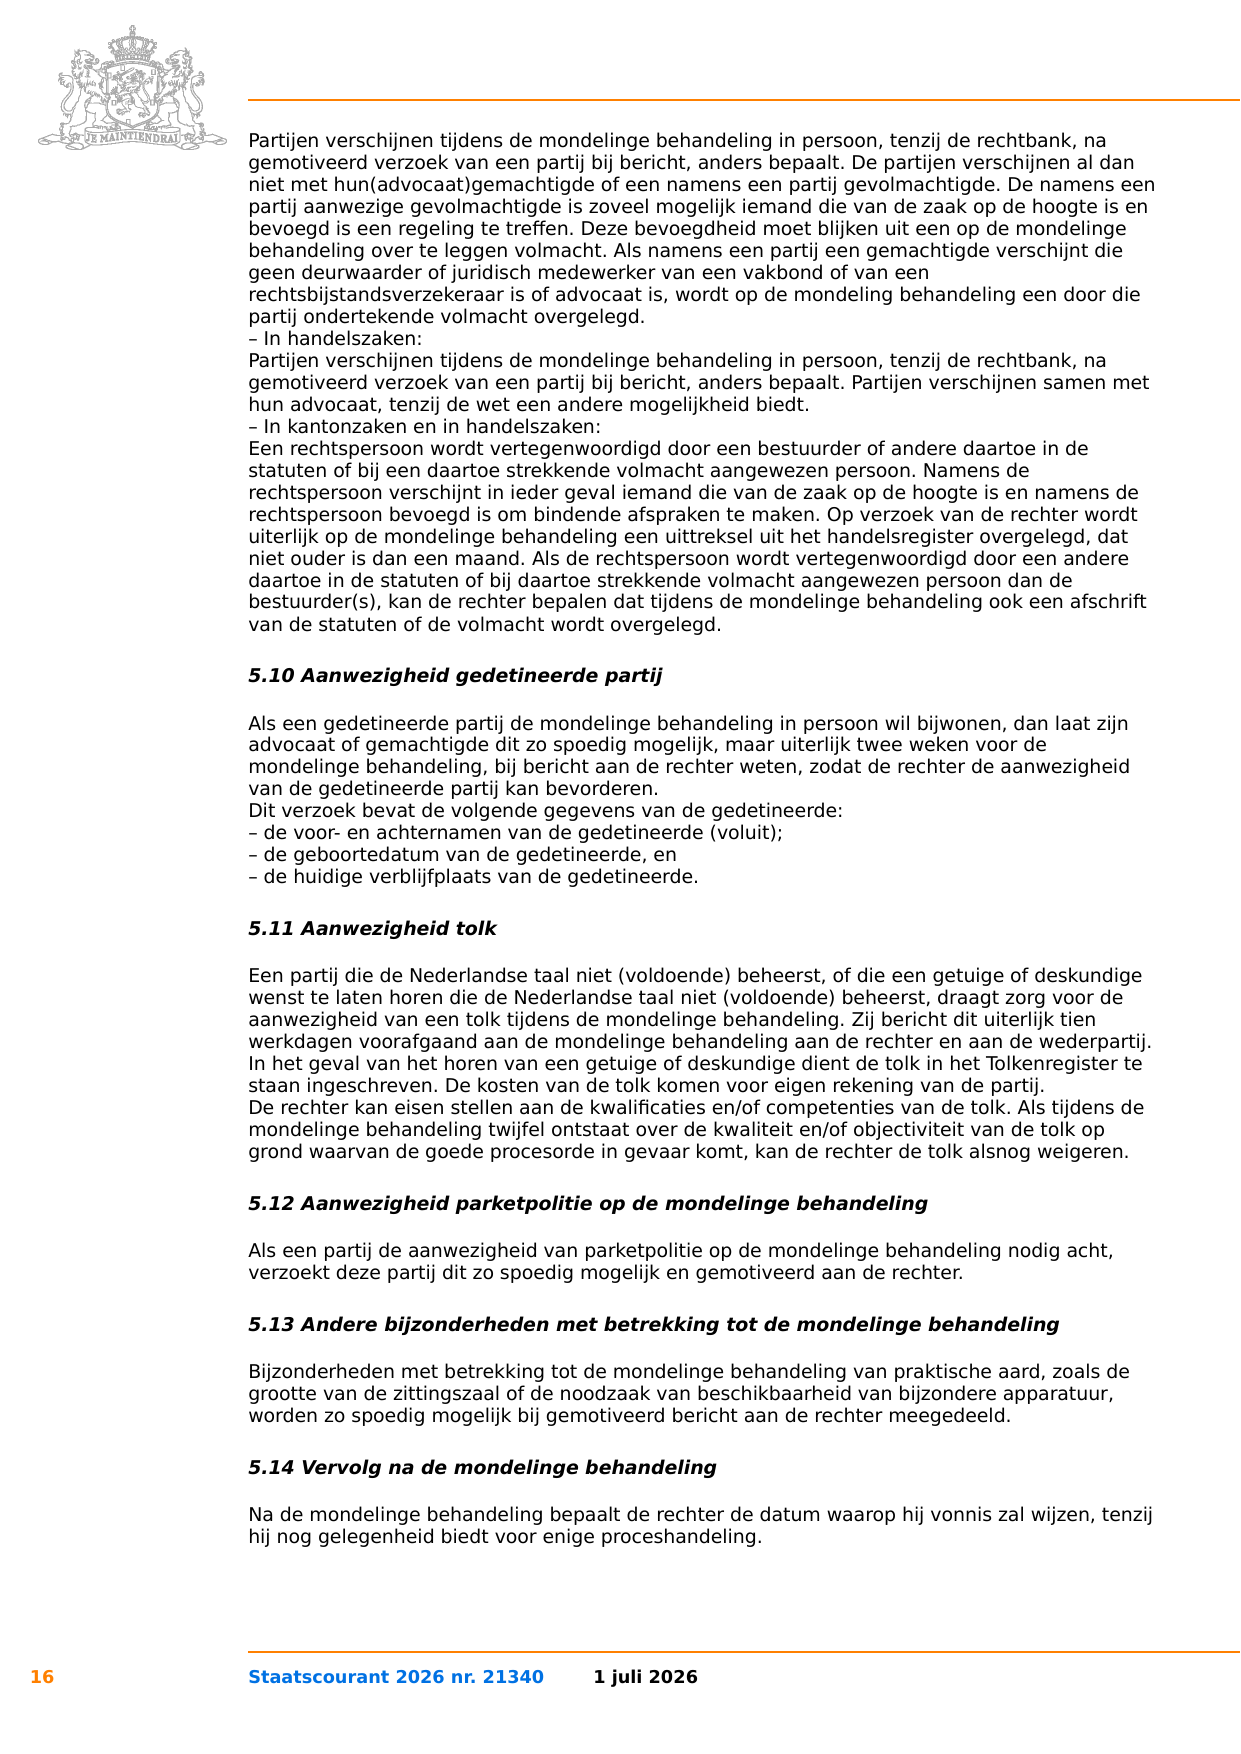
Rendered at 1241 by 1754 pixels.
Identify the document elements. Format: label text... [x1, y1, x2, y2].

subtitle 5.11 Aanwezigheid tolk [248, 918, 1163, 940]
text Na de mondelinge behandeling bepaalt de rechter de datum waarop hij vonnis zal wijzen, tenzij hij nog gelegenheid biedt voor enige proceshandeling. [248, 1504, 1163, 1548]
text – In kantonzaken en in handelszaken: [248, 416, 1163, 438]
text – de voor- en achternamen van de gedetineerde (voluit); [248, 822, 1163, 844]
text – In handelszaken: [248, 328, 1163, 350]
subtitle 5.10 Aanwezigheid gedetineerde partij [248, 665, 1163, 687]
text Als een partij de aanwezigheid van parketpolitie op de mondelinge behandeling nodig acht, verzoekt deze partij dit zo spoedig mogelijk en gemotiveerd aan de rechter. [248, 1240, 1163, 1284]
subtitle 5.13 Andere bijzonderheden met betrekking tot de mondelinge behandeling [248, 1314, 1163, 1336]
text Dit verzoek bevat de volgende gegevens van de gedetineerde: [248, 800, 1163, 822]
subtitle 5.12 Aanwezigheid parketpolitie op de mondelinge behandeling [248, 1193, 1163, 1215]
text De rechter kan eisen stellen aan de kwalificaties en/of competenties van de tolk. Als tijdens de mondelinge behandeling twijfel ontstaat over de kwaliteit en/of objectiviteit van de tolk op grond waarvan de goede procesorde in gevaar komt, kan de rechter de tolk alsnog weigeren. [248, 1097, 1163, 1163]
text Partijen verschijnen tijdens de mondelinge behandeling in persoon, tenzij de rechtbank, na gemotiveerd verzoek van een partij bij bericht, anders bepaalt. De partijen verschijnen al dan niet met hun(advocaat)gemachtigde of een namens een partij gevolmachtigde. De namens een partij aanwezige gevolmachtigde is zoveel mogelijk iemand die van de zaak op de hoogte is en bevoegd is een regeling te treffen. Deze bevoegdheid moet blijken uit een op de mondelinge behandeling over te leggen volmacht. Als namens een partij een gemachtigde verschijnt die geen deurwaarder of juridisch medewerker van een vakbond of van een rechtsbijstandsverzekeraar is of advocaat is, wordt op de mondeling behandeling een door die partij ondertekende volmacht overgelegd. [248, 130, 1163, 328]
picture [38, 25, 227, 150]
subtitle 5.14 Vervolg na de mondelinge behandeling [248, 1457, 1163, 1479]
text Partijen verschijnen tijdens de mondelinge behandeling in persoon, tenzij de rechtbank, na gemotiveerd verzoek van een partij bij bericht, anders bepaalt. Partijen verschijnen samen met hun advocaat, tenzij de wet een andere mogelijkheid biedt. [248, 350, 1163, 416]
text Een rechtspersoon wordt vertegenwoordigd door een bestuurder of andere daartoe in de statuten of bij een daartoe strekkende volmacht aangewezen persoon. Namens de rechtspersoon verschijnt in ieder geval iemand die van de zaak op de hoogte is en namens de rechtspersoon bevoegd is om bindende afspraken te maken. Op verzoek van de rechter wordt uiterlijk op de mondelinge behandeling een uittreksel uit het handelsregister overgelegd, dat niet ouder is dan een maand. Als de rechtspersoon wordt vertegenwoordigd door een andere daartoe in de statuten of bij daartoe strekkende volmacht aangewezen persoon dan de bestuurder(s), kan de rechter bepalen dat tijdens de mondelinge behandeling ook een afschrift van de statuten of de volmacht wordt overgelegd. [248, 438, 1163, 635]
text Als een gedetineerde partij de mondelinge behandeling in persoon wil bijwonen, dan laat zijn advocaat of gemachtigde dit zo spoedig mogelijk, maar uiterlijk twee weken voor de mondelinge behandeling, bij bericht aan de rechter weten, zodat de rechter de aanwezigheid van de gedetineerde partij kan bevorderen. [248, 712, 1163, 800]
text – de huidige verblijfplaats van de gedetineerde. [248, 866, 1163, 888]
text – de geboortedatum van de gedetineerde, en [248, 844, 1163, 866]
text Een partij die de Nederlandse taal niet (voldoende) beheerst, of die een getuige of deskundige wenst te laten horen die de Nederlandse taal niet (voldoende) beheerst, draagt zorg voor de aanwezigheid van een tolk tijdens de mondelinge behandeling. Zij bericht dit uiterlijk tien werkdagen voorafgaand aan de mondelinge behandeling aan de rechter en aan de wederpartij. In het geval van het horen van een getuige of deskundige dient de tolk in het Tolkenregister te staan ingeschreven. De kosten van de tolk komen voor eigen rekening van de partij. [248, 965, 1163, 1097]
text Bijzonderheden met betrekking tot de mondelinge behandeling van praktische aard, zoals de grootte van de zittingszaal of de noodzaak van beschikbaarheid van bijzondere apparatuur, worden zo spoedig mogelijk bij gemotiveerd bericht aan de rechter meegedeeld. [248, 1361, 1163, 1427]
